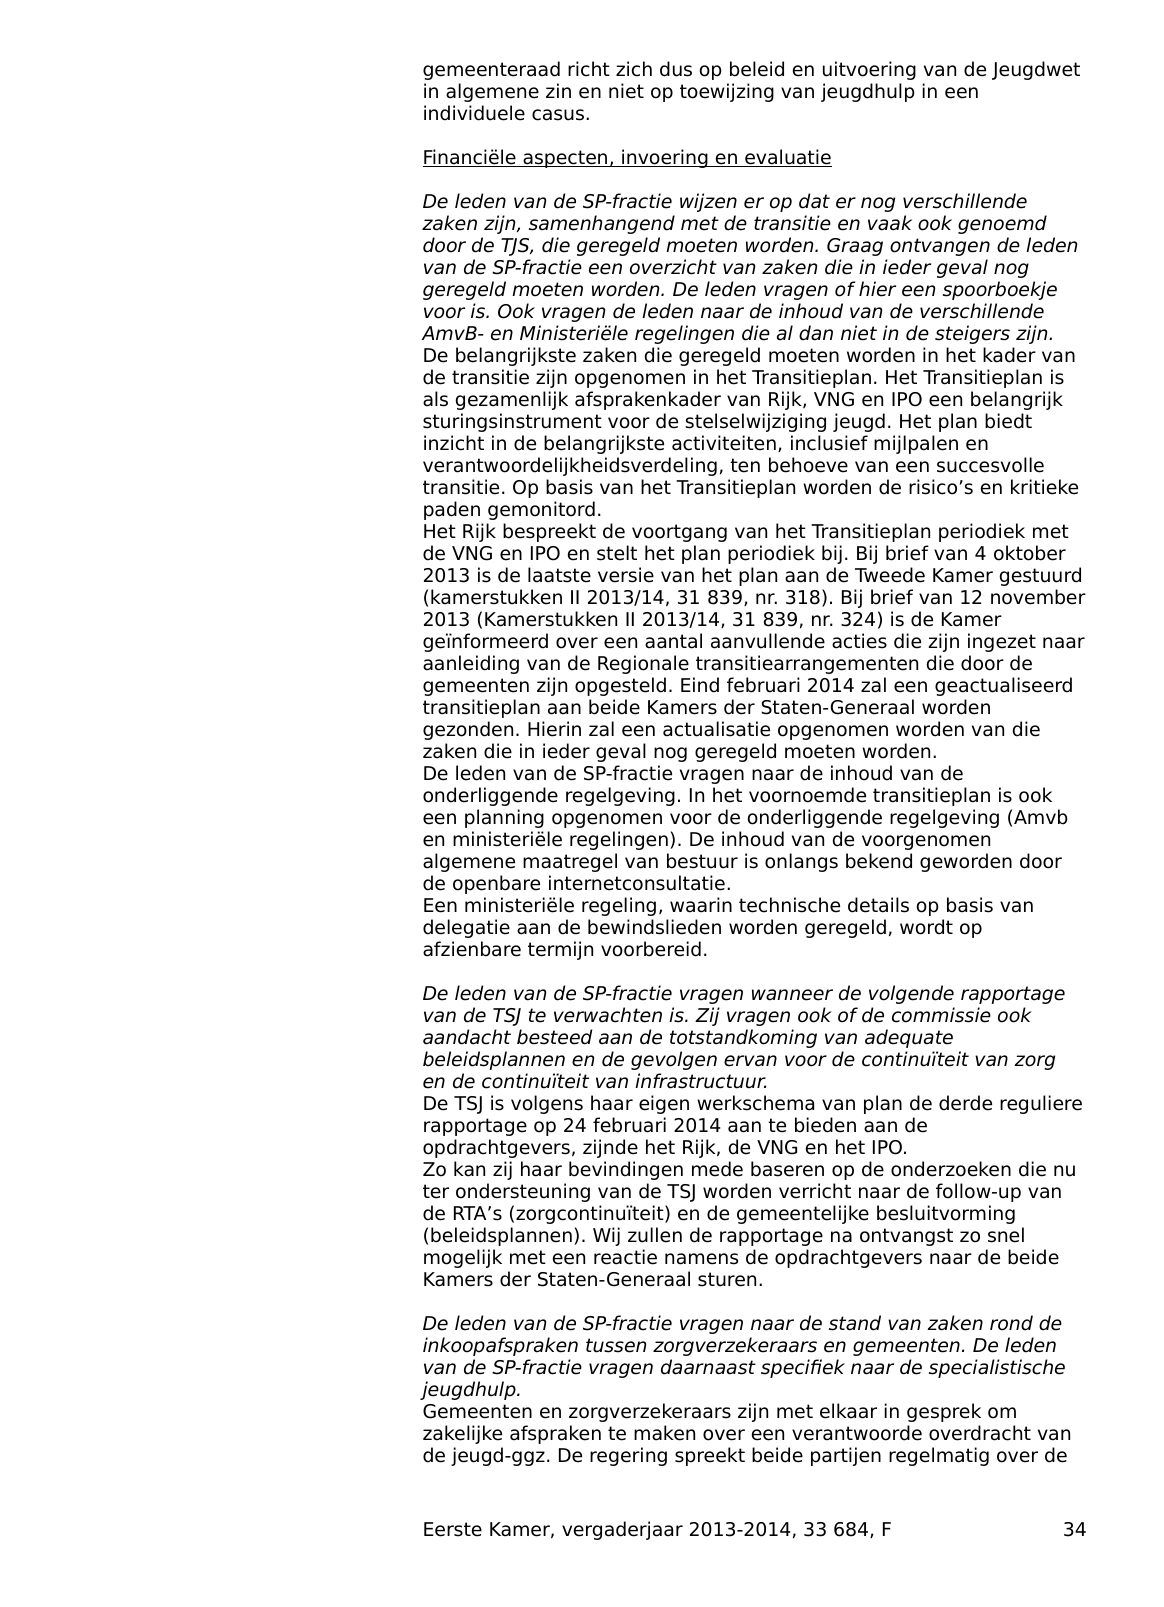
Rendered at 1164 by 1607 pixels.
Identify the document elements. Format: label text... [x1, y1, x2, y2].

subtitle Financiële aspecten, invoering en evaluatie [422, 147, 1087, 169]
text De leden van de SP-fractie vragen naar de inhoud van de onderliggende regelgeving. In het voornoemde transitieplan is ook een planning opgenomen voor de onderliggende regelgeving (Amvb en ministeriële regelingen). De inhoud van de voorgenomen algemene maatregel van bestuur is onlangs bekend geworden door de openbare internetconsultatie. [422, 763, 1087, 895]
text De belangrijkste zaken die geregeld moeten worden in het kader van de transitie zijn opgenomen in het Transitieplan. Het Transitieplan is als gezamenlijk afsprakenkader van Rijk, VNG en IPO een belangrijk sturingsinstrument voor de stelselwijziging jeugd. Het plan biedt inzicht in de belangrijkste activiteiten, inclusief mijlpalen en verantwoordelijkheidsverdeling, ten behoeve van een succesvolle transitie. Op basis van het Transitieplan worden de risico’s en kritieke paden gemonitord. [422, 345, 1087, 521]
text De TSJ is volgens haar eigen werkschema van plan de derde reguliere rapportage op 24 februari 2014 aan te bieden aan de opdrachtgevers, zijnde het Rijk, de VNG en het IPO. [422, 1093, 1087, 1159]
text De leden van de SP-fractie wijzen er op dat er nog verschillende zaken zijn, samenhangend met de transitie en vaak ook genoemd door de TJS, die geregeld moeten worden. Graag ontvangen de leden van de SP-fractie een overzicht van zaken die in ieder geval nog geregeld moeten worden. De leden vragen of hier een spoorboekje voor is. Ook vragen de leden naar de inhoud van de verschillende AmvB- en Ministeriële regelingen die al dan niet in de steigers zijn. [422, 191, 1087, 345]
text De leden van de SP-fractie vragen wanneer de volgende rapportage van de TSJ te verwachten is. Zij vragen ook of de commissie ook aandacht besteed aan de totstandkoming van adequate beleidsplannen en de gevolgen ervan voor de continuïteit van zorg en de continuïteit van infrastructuur. [422, 983, 1087, 1093]
text De leden van de SP-fractie vragen naar de stand van zaken rond de inkoopafspraken tussen zorgverzekeraars en gemeenten. De leden van de SP-fractie vragen daarnaast specifiek naar de specialistische jeugdhulp. [422, 1313, 1087, 1401]
text Gemeenten en zorgverzekeraars zijn met elkaar in gesprek om zakelijke afspraken te maken over een verantwoorde overdracht van de jeugd-ggz. De regering spreekt beide partijen regelmatig over de [422, 1401, 1087, 1467]
text Het Rijk bespreekt de voortgang van het Transitieplan periodiek met de VNG en IPO en stelt het plan periodiek bij. Bij brief van 4 oktober 2013 is de laatste versie van het plan aan de Tweede Kamer gestuurd (kamerstukken II 2013/14, 31 839, nr. 318). Bij brief van 12 november 2013 (Kamerstukken II 2013/14, 31 839, nr. 324) is de Kamer geïnformeerd over een aantal aanvullende acties die zijn ingezet naar aanleiding van de Regionale transitiearrangementen die door de gemeenten zijn opgesteld. Eind februari 2014 zal een geactualiseerd transitieplan aan beide Kamers der Staten-Generaal worden gezonden. Hierin zal een actualisatie opgenomen worden van die zaken die in ieder geval nog geregeld moeten worden. [422, 521, 1087, 763]
text Een ministeriële regeling, waarin technische details op basis van delegatie aan de bewindslieden worden geregeld, wordt op afzienbare termijn voorbereid. [422, 895, 1087, 961]
text gemeenteraad richt zich dus op beleid en uitvoering van de Jeugdwet in algemene zin en niet op toewijzing van jeugdhulp in een individuele casus. [422, 59, 1087, 125]
text Zo kan zij haar bevindingen mede baseren op de onderzoeken die nu ter ondersteuning van de TSJ worden verricht naar de follow-up van de RTA’s (zorgcontinuïteit) en de gemeentelijke besluitvorming (beleidsplannen). Wij zullen de rapportage na ontvangst zo snel mogelijk met een reactie namens de opdrachtgevers naar de beide Kamers der Staten-Generaal sturen. [422, 1159, 1087, 1291]
